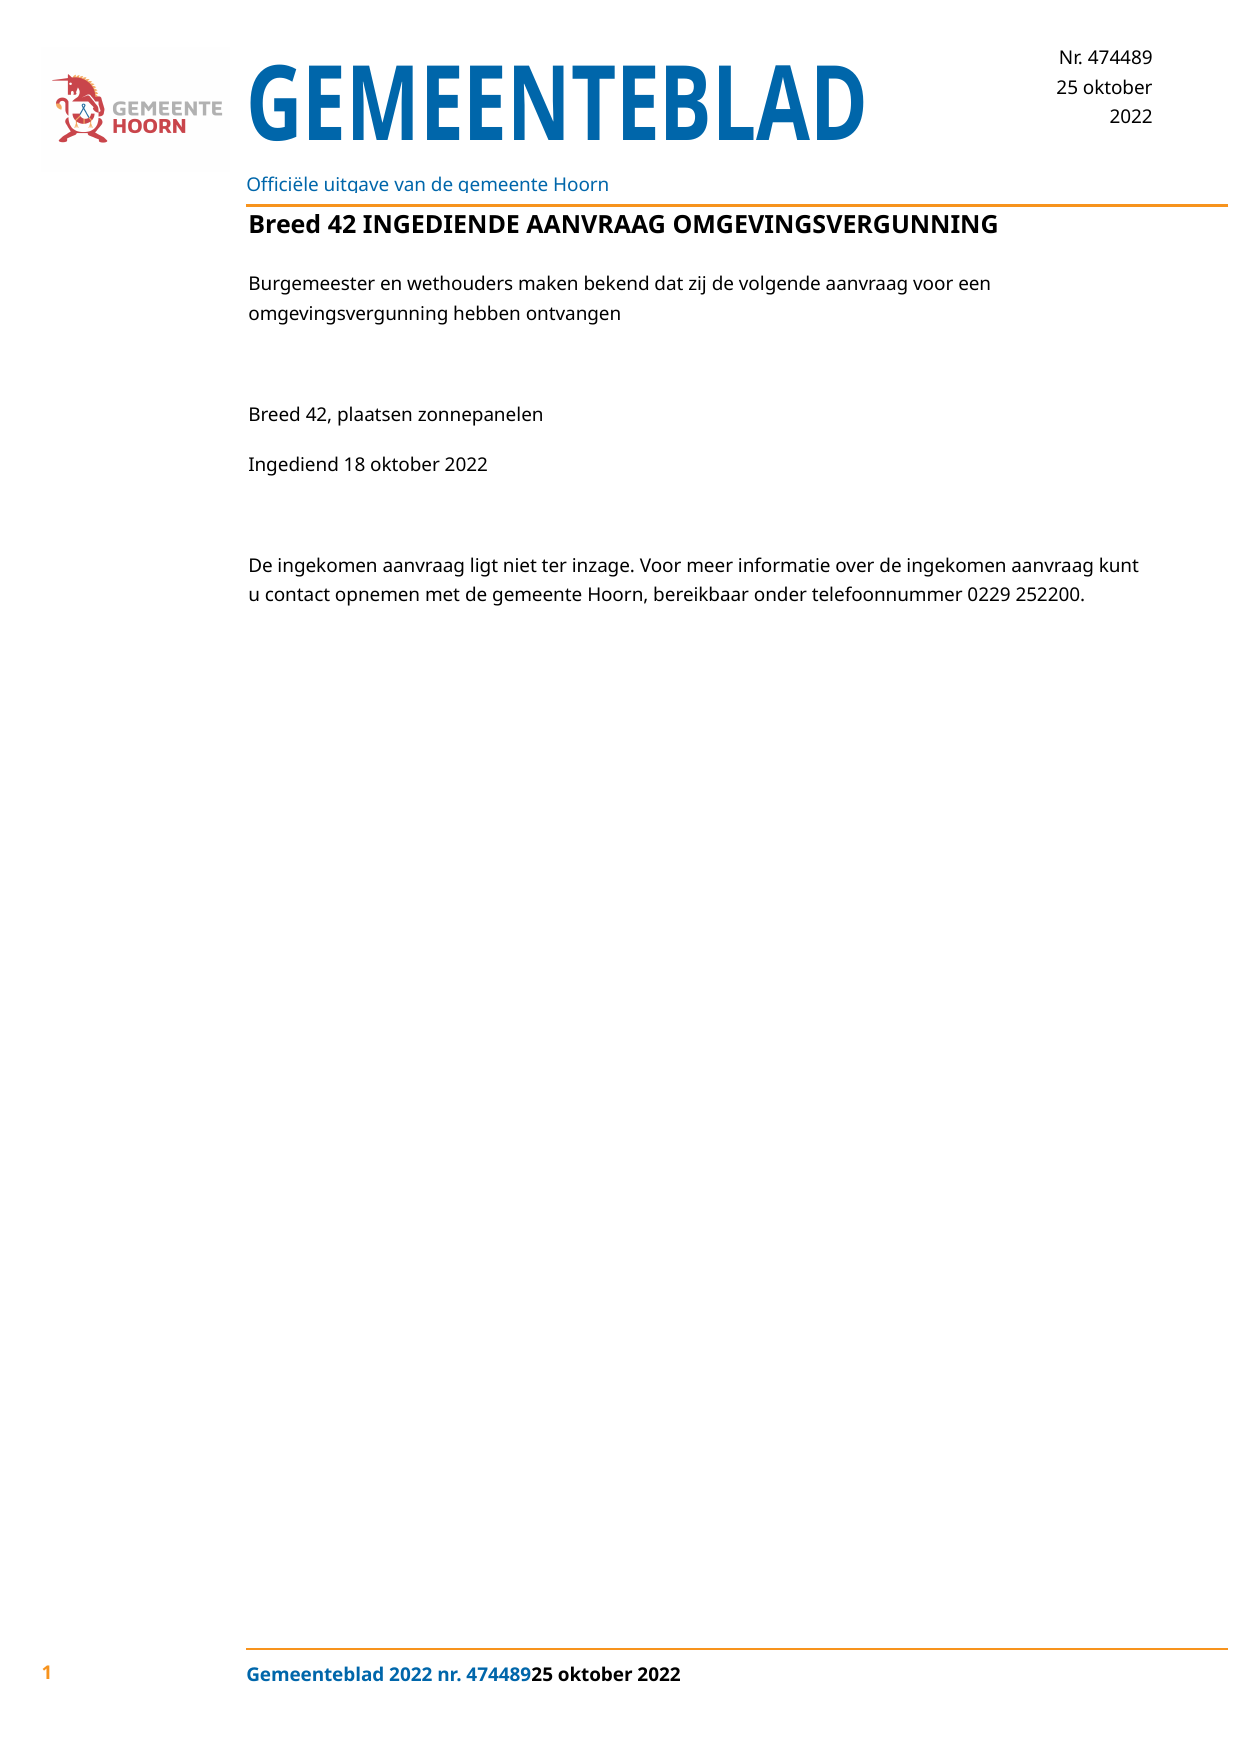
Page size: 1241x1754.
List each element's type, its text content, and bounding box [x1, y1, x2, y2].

picture [41, 47, 231, 172]
text De ingekomen aanvraag ligt niet ter inzage. Voor meer informatie over de ingekomen aanvraag kunt u contact opnemen met de gemeente Hoorn, bereikbaar onder telefoonnummer 0229 252200. [248, 552, 1152, 607]
text Breed 42, plaatsen zonnepanelen [248, 401, 1152, 426]
text Breed 42 INGEDIENDE AANVRAAG OMGEVINGSVERGUNNING [248, 207, 1152, 241]
text Ingediend 18 oktober 2022 [248, 451, 1152, 477]
text Burgemeester en wethouders maken bekend dat zij de volgende aanvraag voor een omgevingsvergunning hebben ontvangen [248, 270, 1152, 326]
